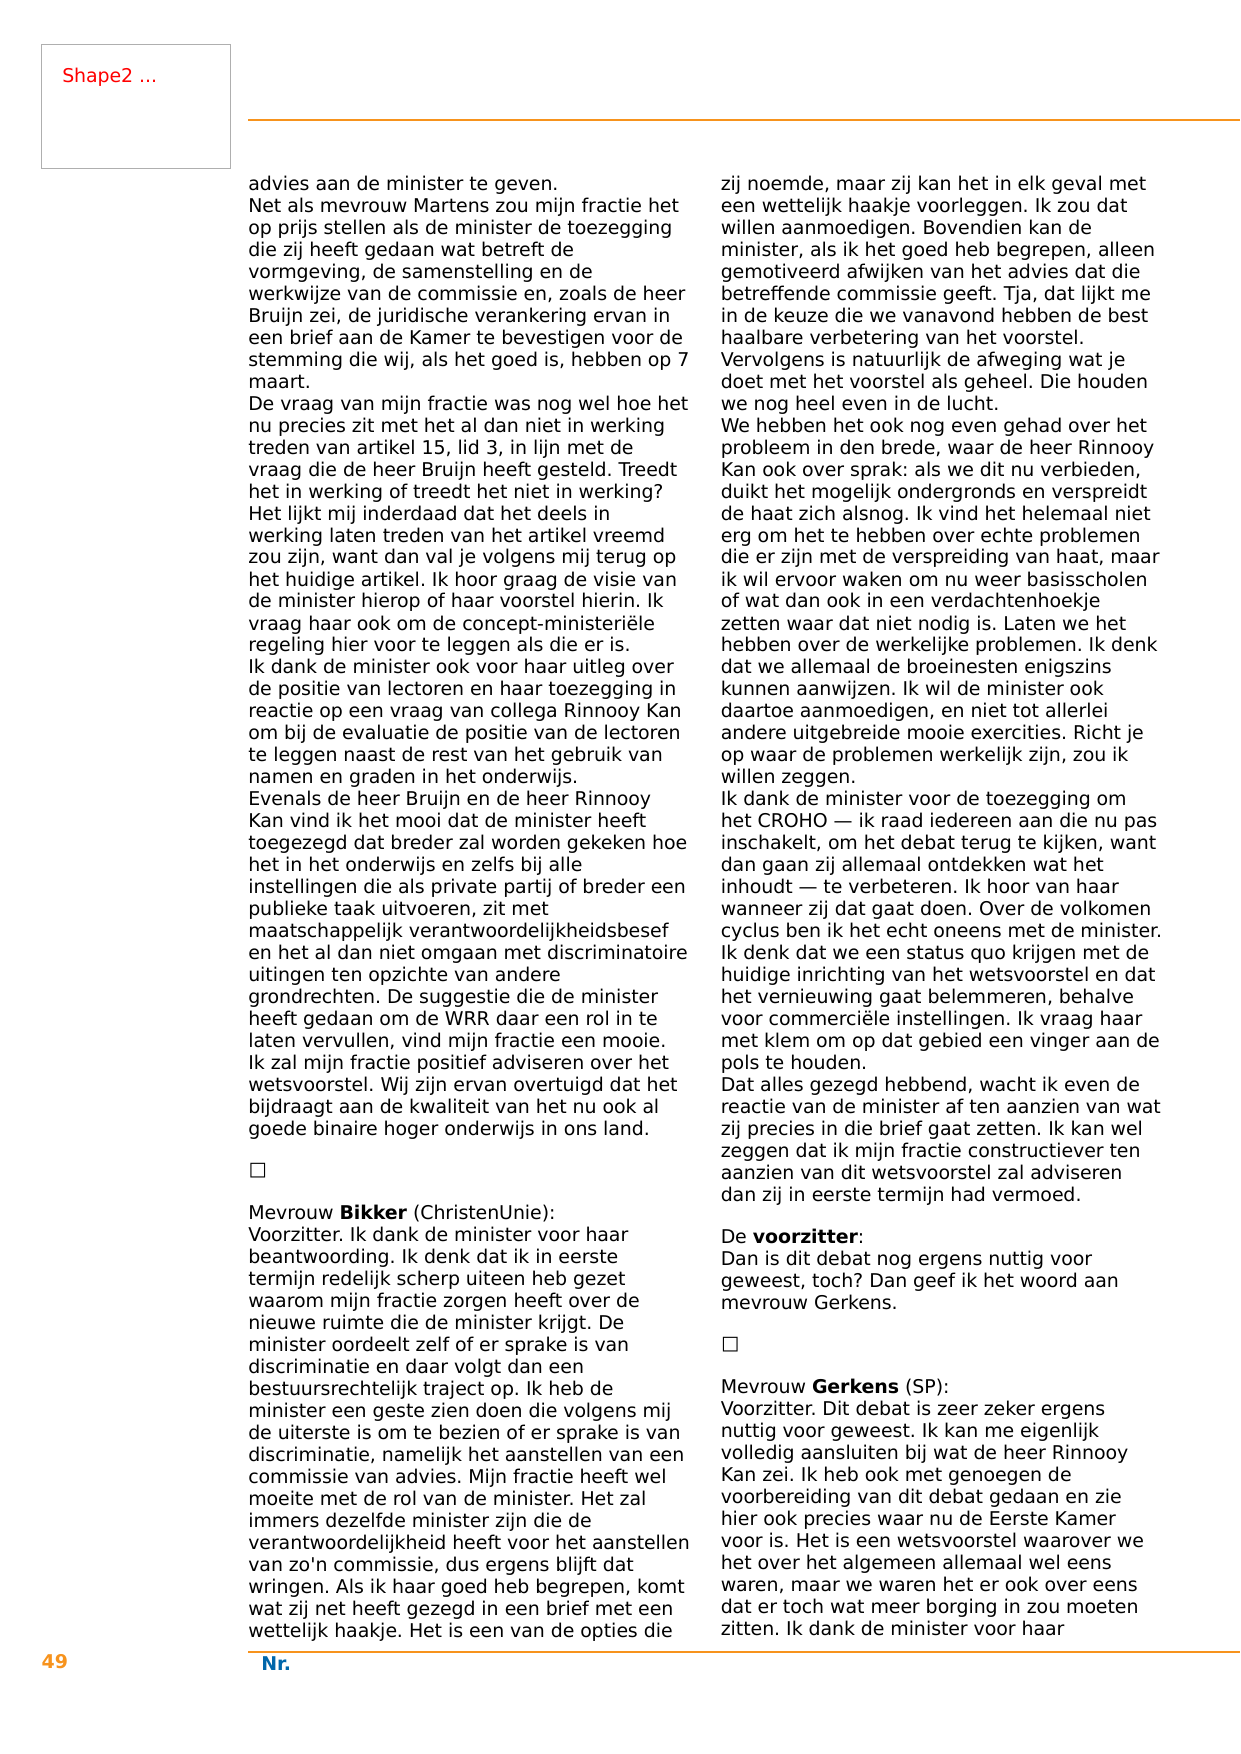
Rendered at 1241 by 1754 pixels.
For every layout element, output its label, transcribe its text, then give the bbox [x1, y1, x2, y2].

text Dat alles gezegd hebbend, wacht ik even de reactie van de minister af ten aanzien van wat zij precies in die brief gaat zetten. Ik kan wel zeggen dat ik mijn fractie constructiever ten aanzien van dit wetsvoorstel zal adviseren dan zij in eerste termijn had vermoed. [721, 1074, 1163, 1206]
text Voorzitter. Dit debat is zeer zeker ergens nuttig voor geweest. Ik kan me eigenlijk volledig aansluiten bij wat de heer Rinnooy Kan zei. Ik heb ook met genoegen de voorbereiding van dit debat gedaan en zie hier ook precies waar nu de Eerste Kamer voor is. Het is een wetsvoorstel waarover we het over het algemeen allemaal wel eens waren, maar we waren het er ook over eens dat er toch wat meer borging in zou moeten zitten. Ik dank de minister voor haar [721, 1398, 1163, 1639]
text Dan is dit debat nog ergens nuttig voor geweest, toch? Dan geef ik het woord aan mevrouw Gerkens. [721, 1248, 1163, 1314]
text Evenals de heer Bruijn en de heer Rinnooy Kan vind ik het mooi dat de minister heeft toegezegd dat breder zal worden gekeken hoe het in het onderwijs en zelfs bij alle instellingen die als private partij of breder een publieke taak uitvoeren, zit met maatschappelijk verantwoordelijkheidsbesef en het al dan niet omgaan met discriminatoire uitingen ten opzichte van andere grondrechten. De suggestie die de minister heeft gedaan om de WRR daar een rol in te laten vervullen, vind mijn fractie een mooie. [248, 788, 691, 1052]
text zij noemde, maar zij kan het in elk geval met een wettelijk haakje voorleggen. Ik zou dat willen aanmoedigen. Bovendien kan de minister, als ik het goed heb begrepen, alleen gemotiveerd afwijken van het advies dat die betreffende commissie geeft. Tja, dat lijkt me in de keuze die we vanavond hebben de best haalbare verbetering van het voorstel. Vervolgens is natuurlijk de afweging wat je doet met het voorstel als geheel. Die houden we nog heel even in de lucht. [721, 173, 1163, 414]
text Ik zal mijn fractie positief adviseren over het wetsvoorstel. Wij zijn ervan overtuigd dat het bijdraagt aan de kwaliteit van het nu ook al goede binaire hoger onderwijs in ons land. [248, 1052, 691, 1140]
text De voorzitter: [721, 1226, 1163, 1248]
text advies aan de minister te geven. [248, 173, 691, 195]
text De vraag van mijn fractie was nog wel hoe het nu precies zit met het al dan niet in werking treden van artikel 15, lid 3, in lijn met de vraag die de heer Bruijn heeft gesteld. Treedt het in werking of treedt het niet in werking? Het lijkt mij inderdaad dat het deels in werking laten treden van het artikel vreemd zou zijn, want dan val je volgens mij terug op het huidige artikel. Ik hoor graag de visie van de minister hierop of haar voorstel hierin. Ik vraag haar ook om de concept-ministeriële regeling hier voor te leggen als die er is. [248, 393, 691, 656]
text We hebben het ook nog even gehad over het probleem in den brede, waar de heer Rinnooy Kan ook over sprak: als we dit nu verbieden, duikt het mogelijk ondergronds en verspreidt de haat zich alsnog. Ik vind het helemaal niet erg om het te hebben over echte problemen die er zijn met de verspreiding van haat, maar ik wil ervoor waken om nu weer basisscholen of wat dan ook in een verdachtenhoekje zetten waar dat niet nodig is. Laten we het hebben over de werkelijke problemen. Ik denk dat we allemaal de broeinesten enigszins kunnen aanwijzen. Ik wil de minister ook daartoe aanmoedigen, en niet tot allerlei andere uitgebreide mooie exercities. Richt je op waar de problemen werkelijk zijn, zou ik willen zeggen. [721, 414, 1163, 788]
text ⬜ [248, 1160, 691, 1182]
text ⬜ [721, 1334, 1163, 1356]
text Ik dank de minister ook voor haar uitleg over de positie van lectoren en haar toezegging in reactie op een vraag van collega Rinnooy Kan om bij de evaluatie de positie van de lectoren te leggen naast de rest van het gebruik van namen en graden in het onderwijs. [248, 656, 691, 788]
text Mevrouw Bikker (ChristenUnie): [248, 1202, 691, 1224]
text Mevrouw Gerkens (SP): [721, 1376, 1163, 1398]
text Ik dank de minister voor de toezegging om het CROHO — ik raad iedereen aan die nu pas inschakelt, om het debat terug te kijken, want dan gaan zij allemaal ontdekken wat het inhoudt — te verbeteren. Ik hoor van haar wanneer zij dat gaat doen. Over de volkomen cyclus ben ik het echt oneens met de minister. Ik denk dat we een status quo krijgen met de huidige inrichting van het wetsvoorstel en dat het vernieuwing gaat belemmeren, behalve voor commerciële instellingen. Ik vraag haar met klem om op dat gebied een vinger aan de pols te houden. [721, 788, 1163, 1074]
text Voorzitter. Ik dank de minister voor haar beantwoording. Ik denk dat ik in eerste termijn redelijk scherp uiteen heb gezet waarom mijn fractie zorgen heeft over de nieuwe ruimte die de minister krijgt. De minister oordeelt zelf of er sprake is van discriminatie en daar volgt dan een bestuursrechtelijk traject op. Ik heb de minister een geste zien doen die volgens mij de uiterste is om te bezien of er sprake is van discriminatie, namelijk het aanstellen van een commissie van advies. Mijn fractie heeft wel moeite met de rol van de minister. Het zal immers dezelfde minister zijn die de verantwoordelijkheid heeft voor het aanstellen van zo'n commissie, dus ergens blijft dat wringen. Als ik haar goed heb begrepen, komt wat zij net heeft gezegd in een brief met een wettelijk haakje. Het is een van de opties die [248, 1224, 691, 1641]
text Net als mevrouw Martens zou mijn fractie het op prijs stellen als de minister de toezegging die zij heeft gedaan wat betreft de vormgeving, de samenstelling en de werkwijze van de commissie en, zoals de heer Bruijn zei, de juridische verankering ervan in een brief aan de Kamer te bevestigen voor de stemming die wij, als het goed is, hebben op 7 maart. [248, 195, 691, 393]
